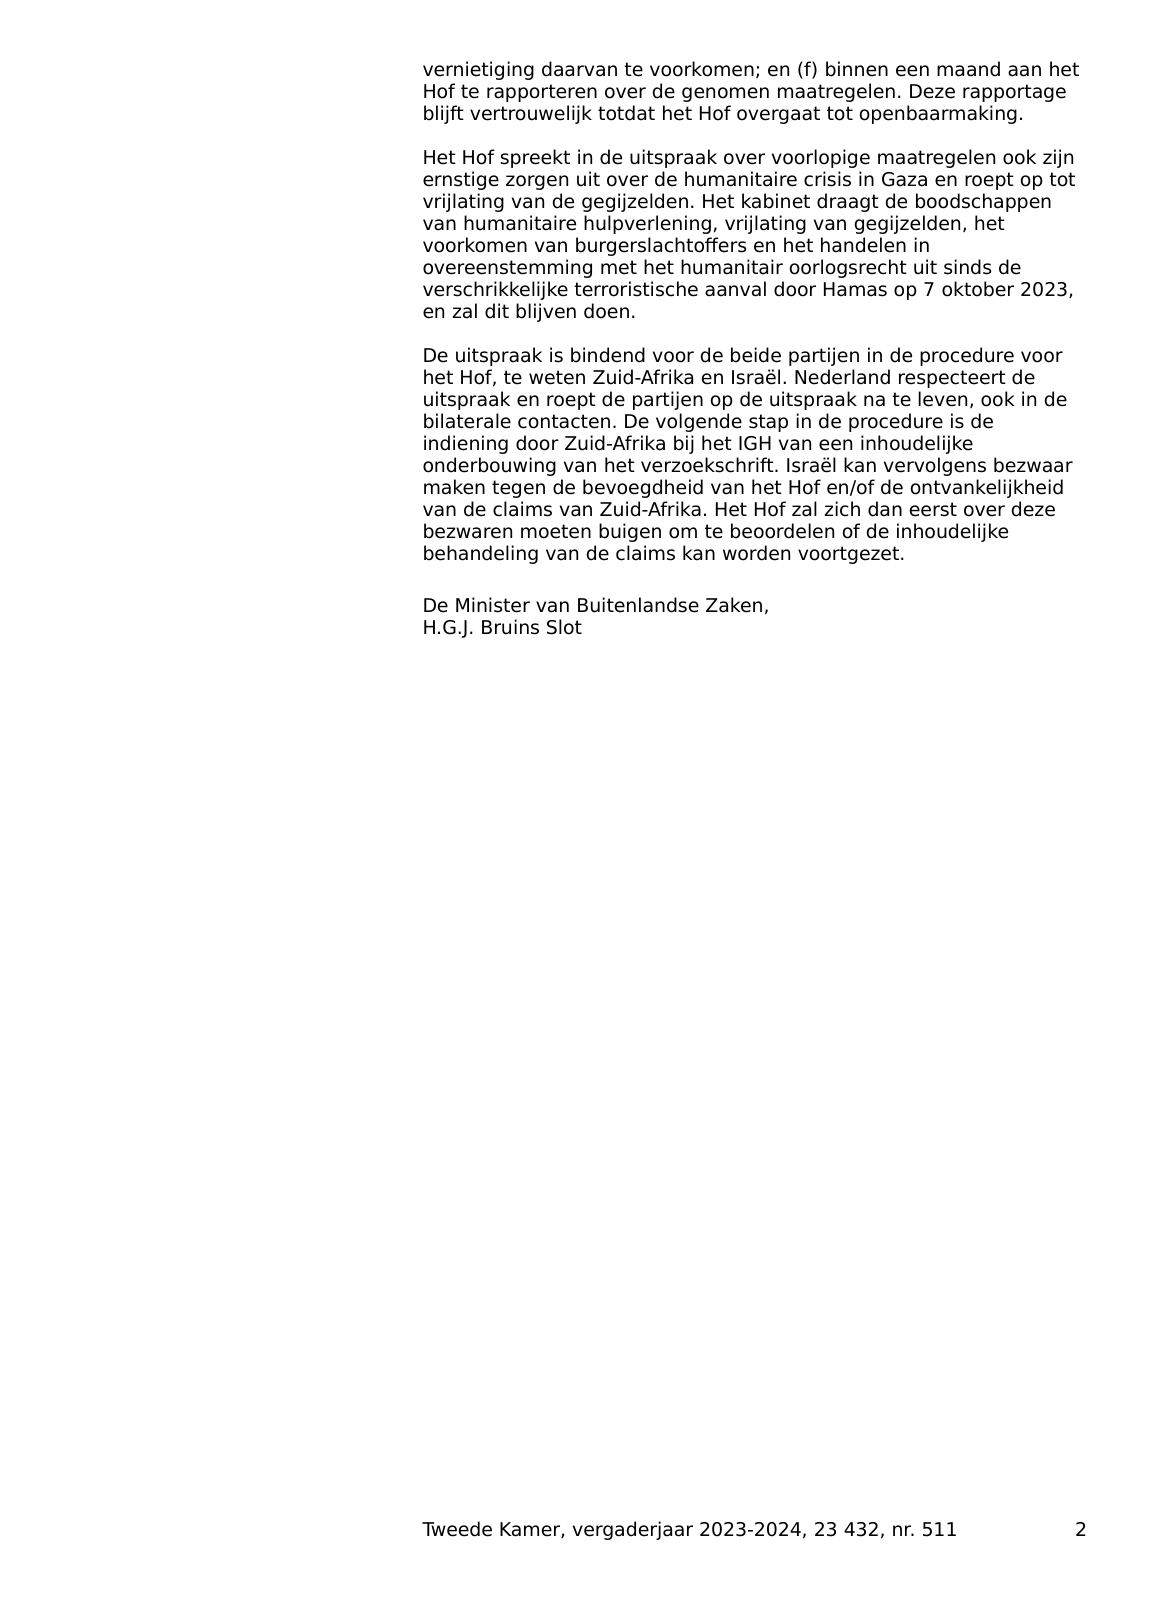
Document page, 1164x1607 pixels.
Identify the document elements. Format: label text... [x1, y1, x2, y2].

text De uitspraak is bindend voor de beide partijen in de procedure voor het Hof, te weten Zuid-Afrika en Israël. Nederland respecteert de uitspraak en roept de partijen op de uitspraak na te leven, ook in de bilaterale contacten. De volgende stap in de procedure is de indiening door Zuid-Afrika bij het IGH van een inhoudelijke onderbouwing van het verzoekschrift. Israël kan vervolgens bezwaar maken tegen de bevoegdheid van het Hof en/of de ontvankelijkheid van de claims van Zuid-Afrika. Het Hof zal zich dan eerst over deze bezwaren moeten buigen om te beoordelen of de inhoudelijke behandeling van de claims kan worden voortgezet. [422, 345, 1087, 565]
text vernietiging daarvan te voorkomen; en (f) binnen een maand aan het Hof te rapporteren over de genomen maatregelen. Deze rapportage blijft vertrouwelijk totdat het Hof overgaat tot openbaarmaking. [422, 59, 1087, 125]
text Het Hof spreekt in de uitspraak over voorlopige maatregelen ook zijn ernstige zorgen uit over de humanitaire crisis in Gaza en roept op tot vrijlating van de gegijzelden. Het kabinet draagt de boodschappen van humanitaire hulpverlening, vrijlating van gegijzelden, het voorkomen van burgerslachtoffers en het handelen in overeenstemming met het humanitair oorlogsrecht uit sinds de verschrikkelijke terroristische aanval door Hamas op 7 oktober 2023, en zal dit blijven doen. [422, 147, 1087, 323]
text De Minister van Buitenlandse Zaken, H.G.J. Bruins Slot [422, 595, 1087, 639]
